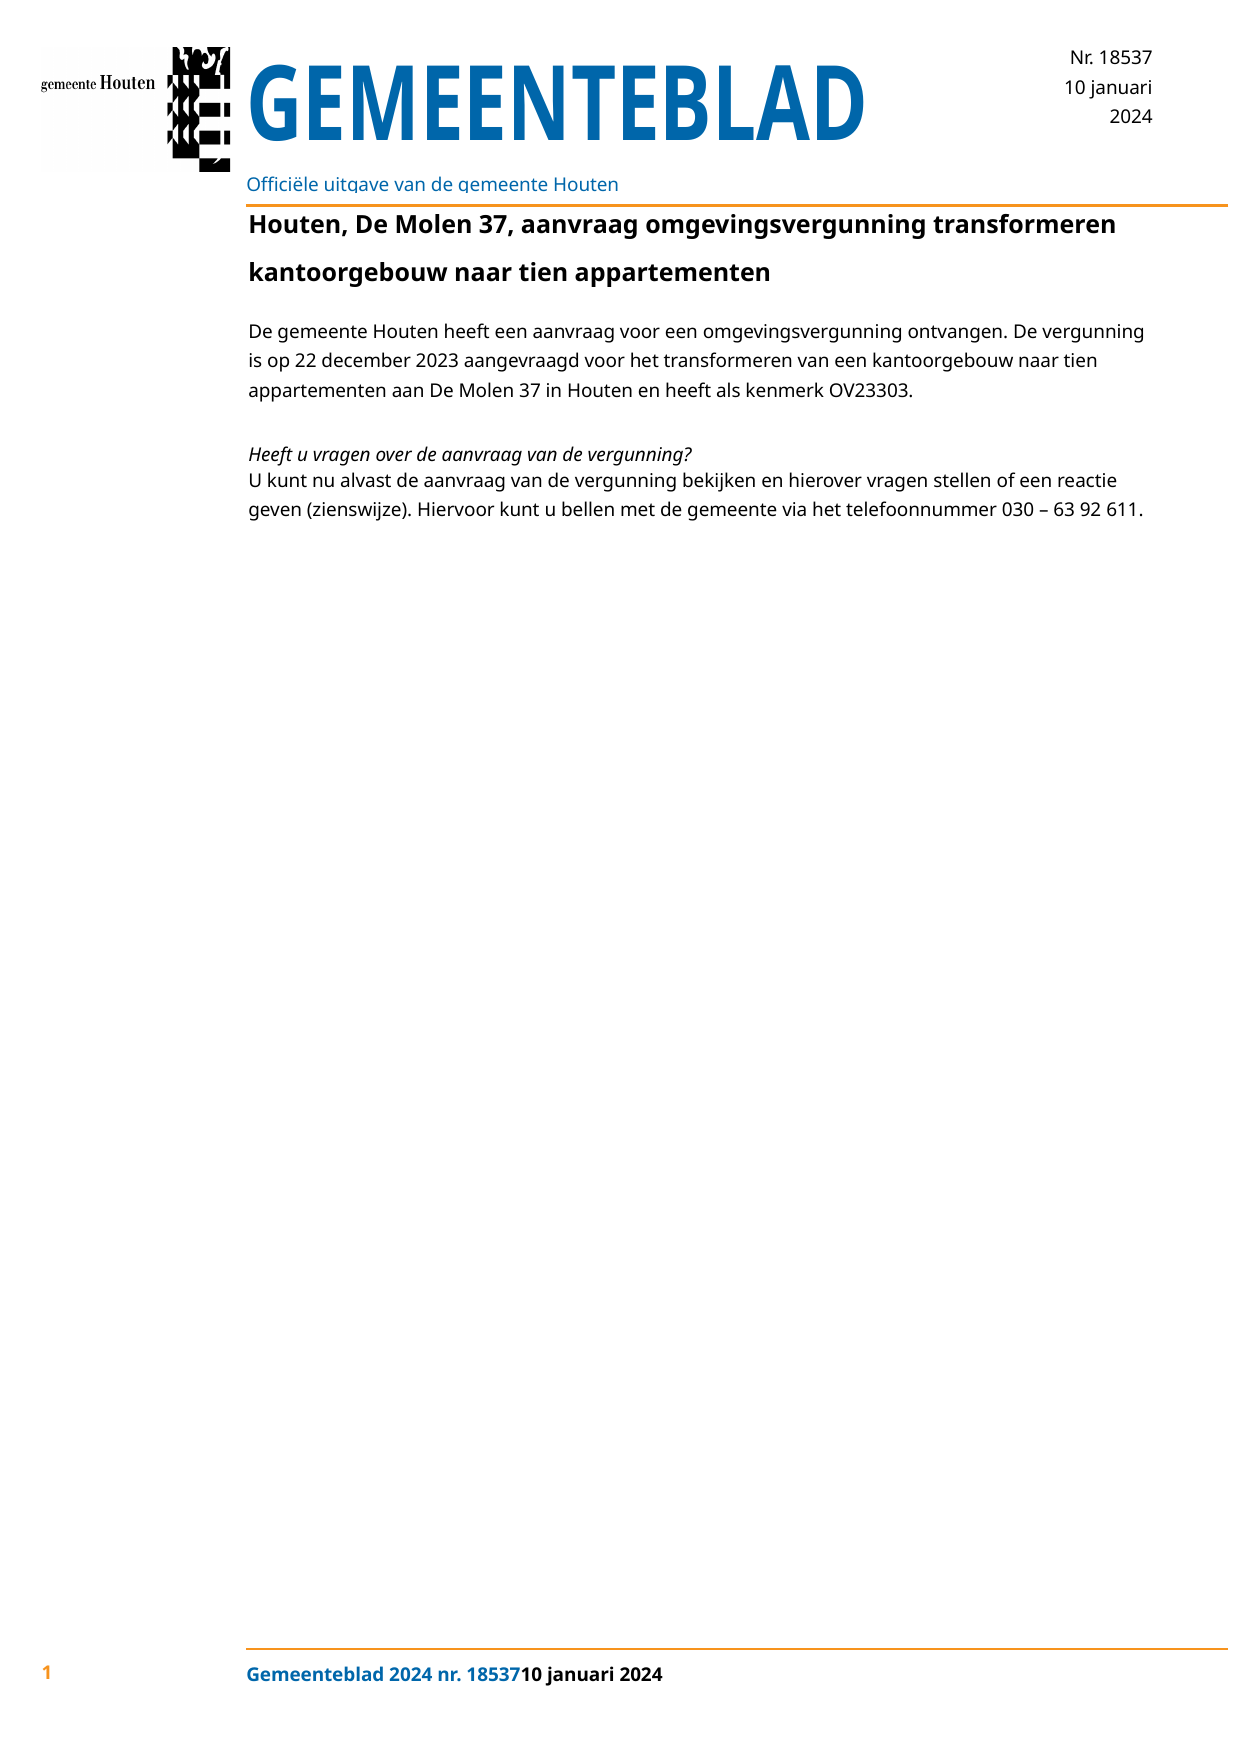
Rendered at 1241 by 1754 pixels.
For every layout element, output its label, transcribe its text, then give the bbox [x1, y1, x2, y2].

picture [41, 47, 231, 172]
text Heeft u vragen over de aanvraag van de vergunning? [248, 441, 1152, 467]
text U kunt nu alvast de aanvraag van de vergunning bekijken en hierover vragen stellen of een reactie geven (zienswijze). Hiervoor kunt u bellen met de gemeente via het telefoonnummer 030 – 63 92 611. [248, 467, 1152, 522]
text Houten, De Molen 37, aanvraag omgevingsvergunning transformeren kantoorgebouw naar tien appartementen [248, 207, 1152, 288]
text De gemeente Houten heeft een aanvraag voor een omgevingsvergunning ontvangen. De vergunning is op 22 december 2023 aangevraagd voor het transformeren van een kantoorgebouw naar tien appartementen aan De Molen 37 in Houten en heeft als kenmerk OV23303. [248, 318, 1152, 403]
